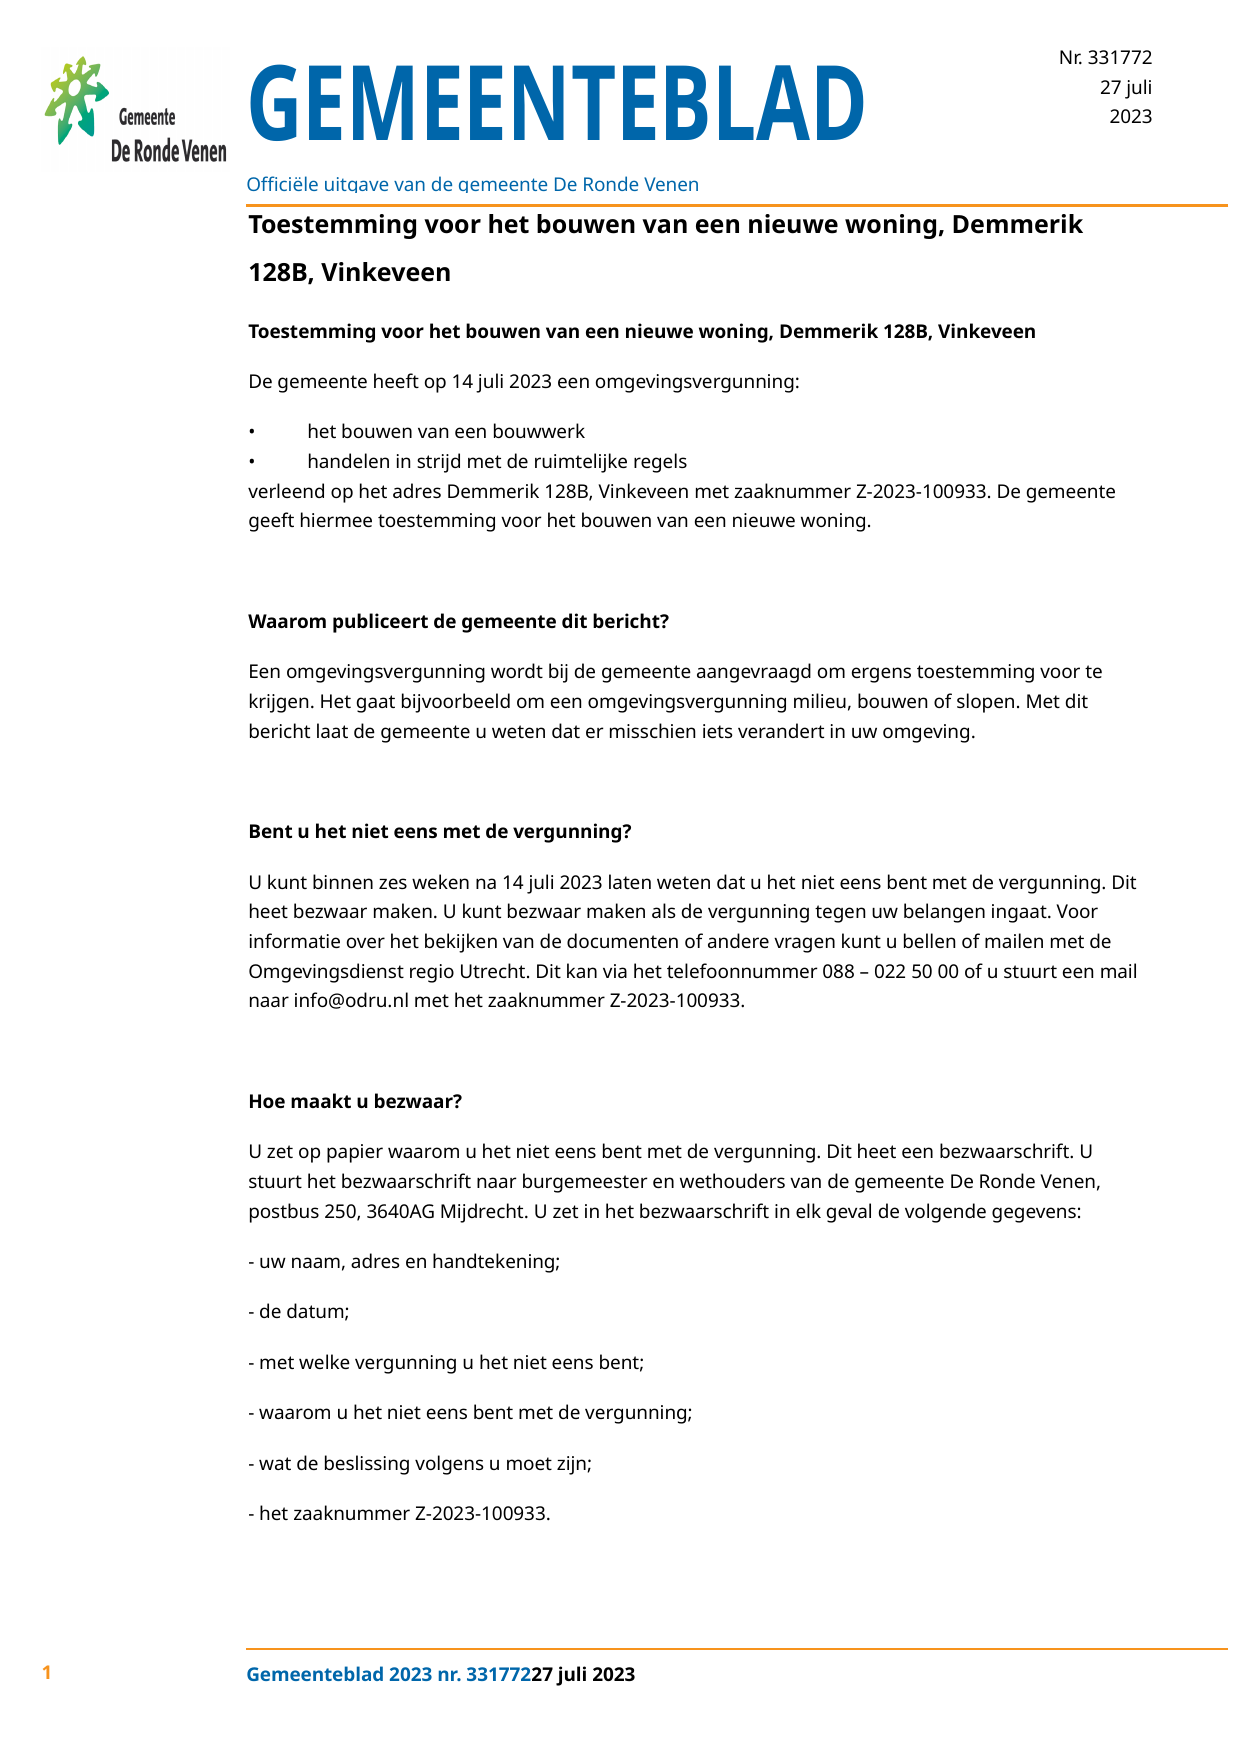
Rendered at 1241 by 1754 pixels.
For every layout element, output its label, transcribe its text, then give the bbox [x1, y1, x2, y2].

picture [41, 47, 231, 172]
text Toestemming voor het bouwen van een nieuwe woning, Demmerik 128B, Vinkeveen [248, 318, 1152, 344]
text - uw naam, adres en handtekening; [248, 1248, 1152, 1274]
text - waarom u het niet eens bent met de vergunning; [248, 1399, 1152, 1425]
text U zet op papier waarom u het niet eens bent met de vergunning. Dit heet een bezwaarschrift. U stuurt het bezwaarschrift naar burgemeester en wethouders van de gemeente De Ronde Venen, postbus 250, 3640AG Mijdrecht. U zet in het bezwaarschrift in elk geval de volgende gegevens: [248, 1139, 1152, 1224]
text - met welke vergunning u het niet eens bent; [248, 1349, 1152, 1375]
text U kunt binnen zes weken na 14 juli 2023 laten weten dat u het niet eens bent met de vergunning. Dit heet bezwaar maken. U kunt bezwaar maken als de vergunning tegen uw belangen ingaat. Voor informatie over het bekijken van de documenten of andere vragen kunt u bellen of mailen met de Omgevingsdienst regio Utrecht. Dit kan via het telefoonnummer 088 – 022 50 00 of u stuurt een mail naar info@odru.nl met het zaaknummer Z-2023-100933. [248, 869, 1152, 1013]
list handelen in strijd met de ruimtelijke regels [248, 448, 1152, 474]
text - de datum; [248, 1299, 1152, 1324]
list het bouwen van een bouwwerk [248, 419, 1152, 444]
text Een omgevingsvergunning wordt bij de gemeente aangevraagd om ergens toestemming voor te krijgen. Het gaat bijvoorbeeld om een omgevingsvergunning milieu, bouwen of slopen. Met dit bericht laat de gemeente u weten dat er misschien iets verandert in uw omgeving. [248, 659, 1152, 744]
text De gemeente heeft op 14 juli 2023 een omgevingsvergunning: [248, 368, 1152, 394]
text Waarom publiceert de gemeente dit bericht? [248, 608, 1152, 634]
text verleend op het adres Demmerik 128B, Vinkeveen met zaaknummer Z-2023-100933. De gemeente geeft hiermee toestemming voor het bouwen van een nieuwe woning. [248, 478, 1152, 533]
text Bent u het niet eens met de vergunning? [248, 819, 1152, 844]
text - het zaaknummer Z-2023-100933. [248, 1500, 1152, 1526]
text Toestemming voor het bouwen van een nieuwe woning, Demmerik 128B, Vinkeveen [248, 207, 1152, 288]
text Hoe maakt u bezwaar? [248, 1088, 1152, 1114]
text - wat de beslissing volgens u moet zijn; [248, 1450, 1152, 1476]
